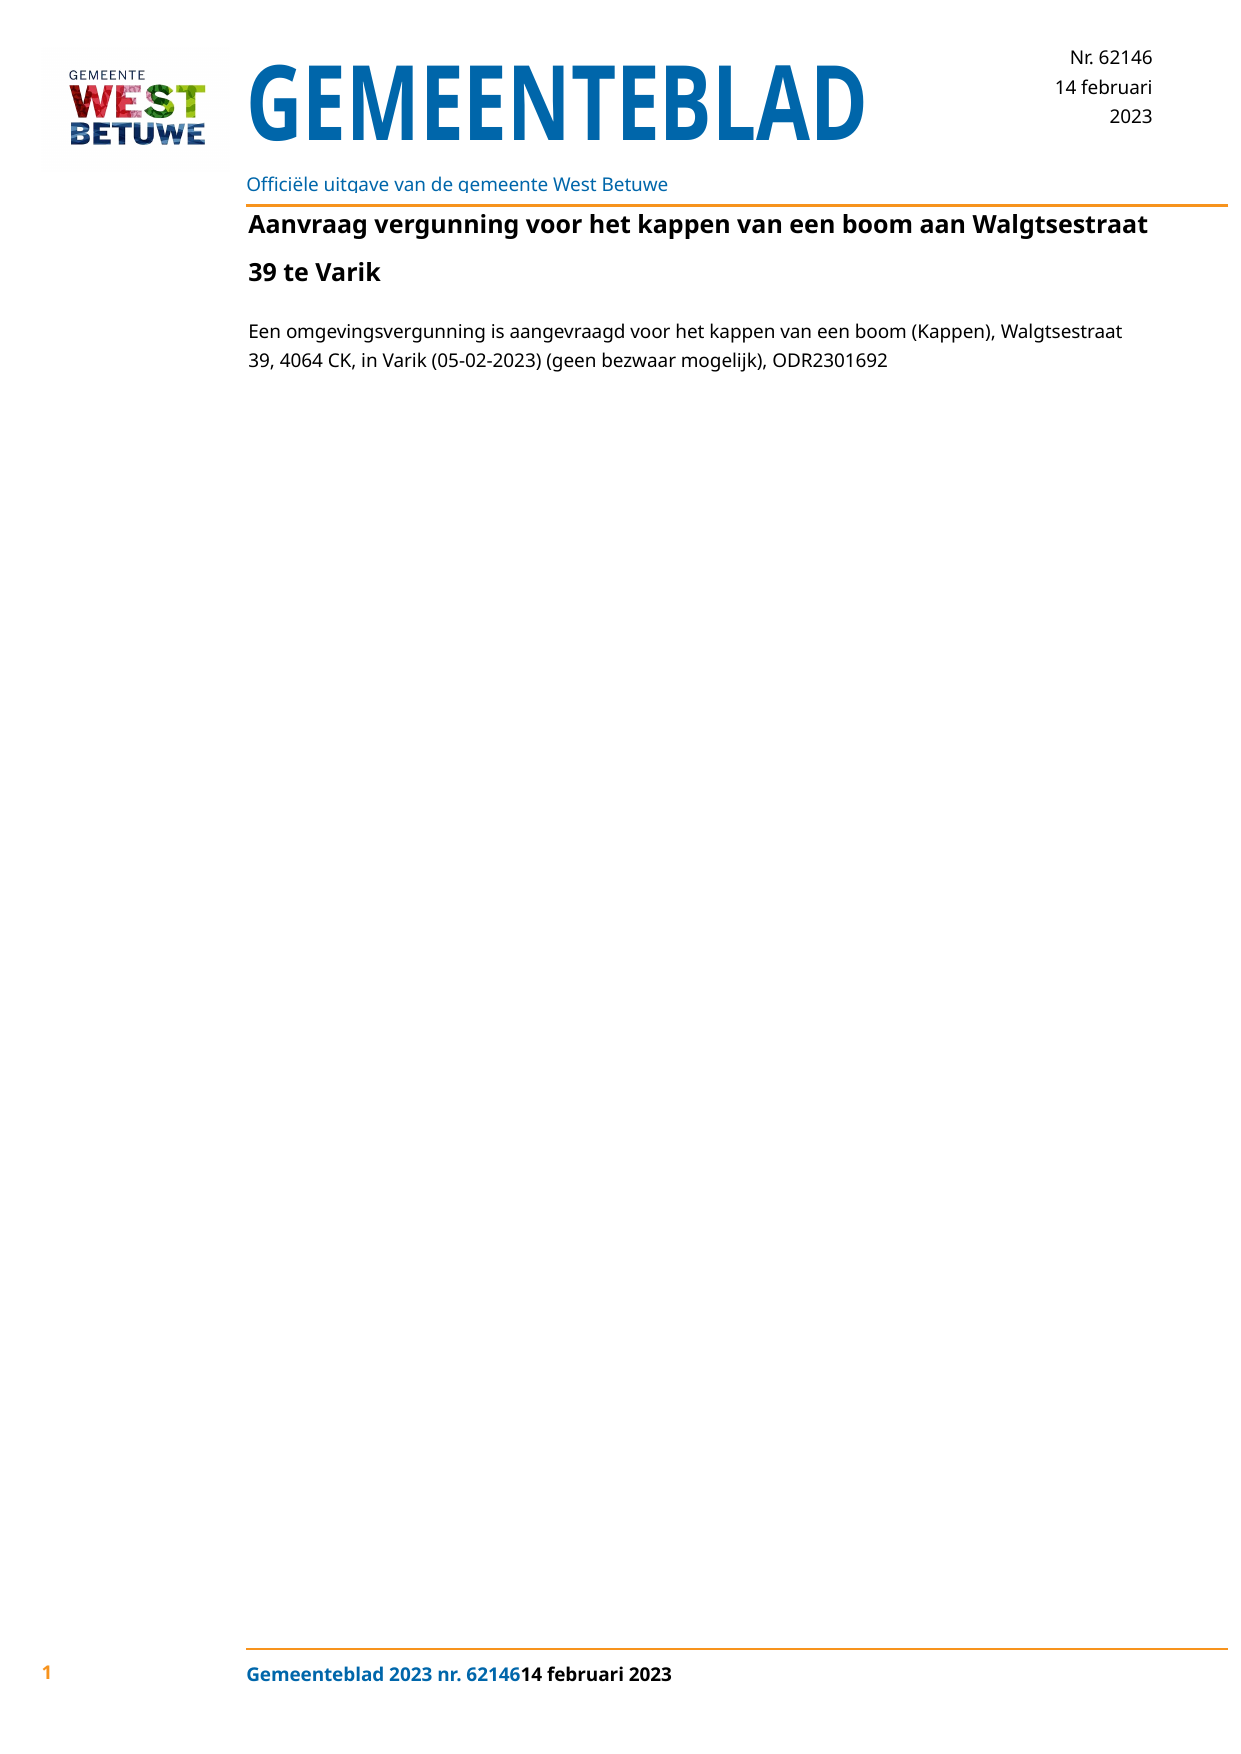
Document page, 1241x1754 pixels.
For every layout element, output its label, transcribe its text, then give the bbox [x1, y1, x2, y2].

text Aanvraag vergunning voor het kappen van een boom aan Walgtsestraat 39 te Varik [248, 207, 1152, 288]
text Een omgevingsvergunning is aangevraagd voor het kappen van een boom (Kappen), Walgtsestraat 39, 4064 CK, in Varik (05-02-2023) (geen bezwaar mogelijk), ODR2301692 [248, 318, 1152, 373]
picture [41, 47, 231, 172]
